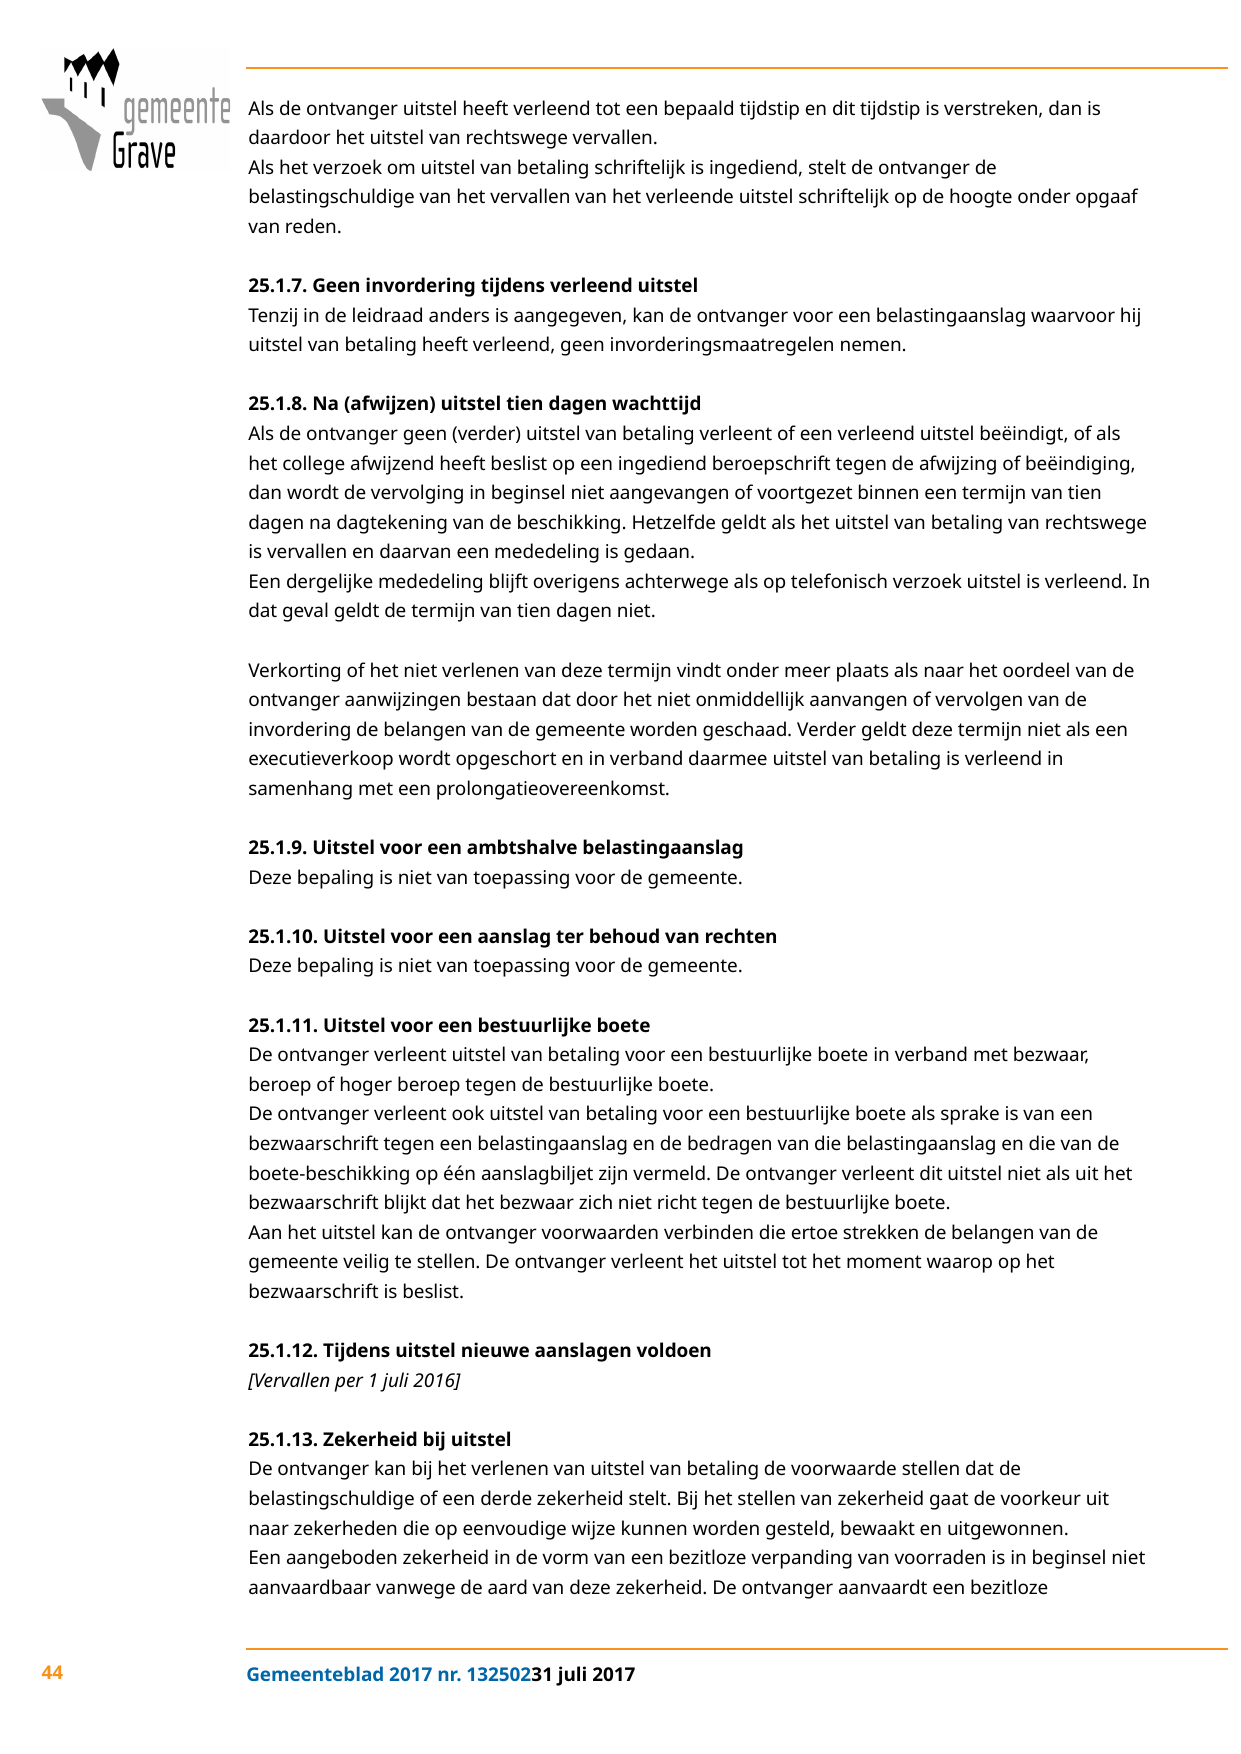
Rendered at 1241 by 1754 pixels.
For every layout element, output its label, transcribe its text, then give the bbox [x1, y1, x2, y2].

text De ontvanger verleent uitstel van betaling voor een bestuurlijke boete in verband met bezwaar, beroep of hoger beroep tegen de bestuurlijke boete. [248, 1041, 1152, 1097]
text Een dergelijke mededeling blijft overigens achterwege als op telefonisch verzoek uitstel is verleend. In dat geval geldt de termijn van tien dagen niet. [248, 568, 1152, 623]
text De ontvanger verleent ook uitstel van betaling voor een bestuurlijke boete als sprake is van een bezwaarschrift tegen een belastingaanslag en de bedragen van die belastingaanslag en die van de boete-beschikking op één aanslagbiljet zijn vermeld. De ontvanger verleent dit uitstel niet als uit het bezwaarschrift blijkt dat het bezwaar zich niet richt tegen de bestuurlijke boete. [248, 1101, 1152, 1215]
text 25.1.10. Uitstel voor een aanslag ter behoud van rechten [248, 923, 1152, 949]
text De ontvanger kan bij het verlenen van uitstel van betaling de voorwaarde stellen dat de belastingschuldige of een derde zekerheid stelt. Bij het stellen van zekerheid gaat de voorkeur uit naar zekerheden die op eenvoudige wijze kunnen worden gesteld, bewaakt en uitgewonnen. [248, 1456, 1152, 1541]
text Deze bepaling is niet van toepassing voor de gemeente. [248, 953, 1152, 978]
text 25.1.13. Zekerheid bij uitstel [248, 1426, 1152, 1452]
text Verkorting of het niet verlenen van deze termijn vindt onder meer plaats als naar het oordeel van de ontvanger aanwijzingen bestaan dat door het niet onmiddellijk aanvangen of vervolgen van de invordering de belangen van de gemeente worden geschaad. Verder geldt deze termijn niet als een executieverkoop wordt opgeschort en in verband daarmee uitstel van betaling is verleend in samenhang met een prolongatieovereenkomst. [248, 657, 1152, 801]
picture [41, 47, 231, 172]
text 25.1.12. Tijdens uitstel nieuwe aanslagen voldoen [248, 1337, 1152, 1363]
text Als de ontvanger geen (verder) uitstel van betaling verleent of een verleend uitstel beëindigt, of als het college afwijzend heeft beslist op een ingediend beroepschrift tegen de afwijzing of beëindiging, dan wordt de vervolging in beginsel niet aangevangen of voortgezet binnen een termijn van tien dagen na dagtekening van de beschikking. Hetzelfde geldt als het uitstel van betaling van rechtswege is vervallen en daarvan een mededeling is gedaan. [248, 420, 1152, 564]
text [Vervallen per 1 juli 2016] [248, 1367, 1152, 1393]
text Aan het uitstel kan de ontvanger voorwaarden verbinden die ertoe strekken de belangen van de gemeente veilig te stellen. De ontvanger verleent het uitstel tot het moment waarop op het bezwaarschrift is beslist. [248, 1219, 1152, 1304]
text 25.1.11. Uitstel voor een bestuurlijke boete [248, 1012, 1152, 1038]
text 25.1.9. Uitstel voor een ambtshalve belastingaanslag [248, 834, 1152, 860]
text Als het verzoek om uitstel van betaling schriftelijk is ingediend, stelt de ontvanger de belastingschuldige van het vervallen van het verleende uitstel schriftelijk op de hoogte onder opgaaf van reden. [248, 154, 1152, 239]
text 25.1.8. Na (afwijzen) uitstel tien dagen wachttijd [248, 391, 1152, 416]
text Tenzij in de leidraad anders is aangegeven, kan de ontvanger voor een belastingaanslag waarvoor hij uitstel van betaling heeft verleend, geen invorderingsmaatregelen nemen. [248, 302, 1152, 357]
text Deze bepaling is niet van toepassing voor de gemeente. [248, 864, 1152, 890]
text 25.1.7. Geen invordering tijdens verleend uitstel [248, 272, 1152, 298]
text Een aangeboden zekerheid in de vorm van een bezitloze verpanding van voorraden is in beginsel niet aanvaardbaar vanwege de aard van deze zekerheid. De ontvanger aanvaardt een bezitloze [248, 1544, 1152, 1600]
text Als de ontvanger uitstel heeft verleend tot een bepaald tijdstip en dit tijdstip is verstreken, dan is daardoor het uitstel van rechtswege vervallen. [248, 95, 1152, 150]
